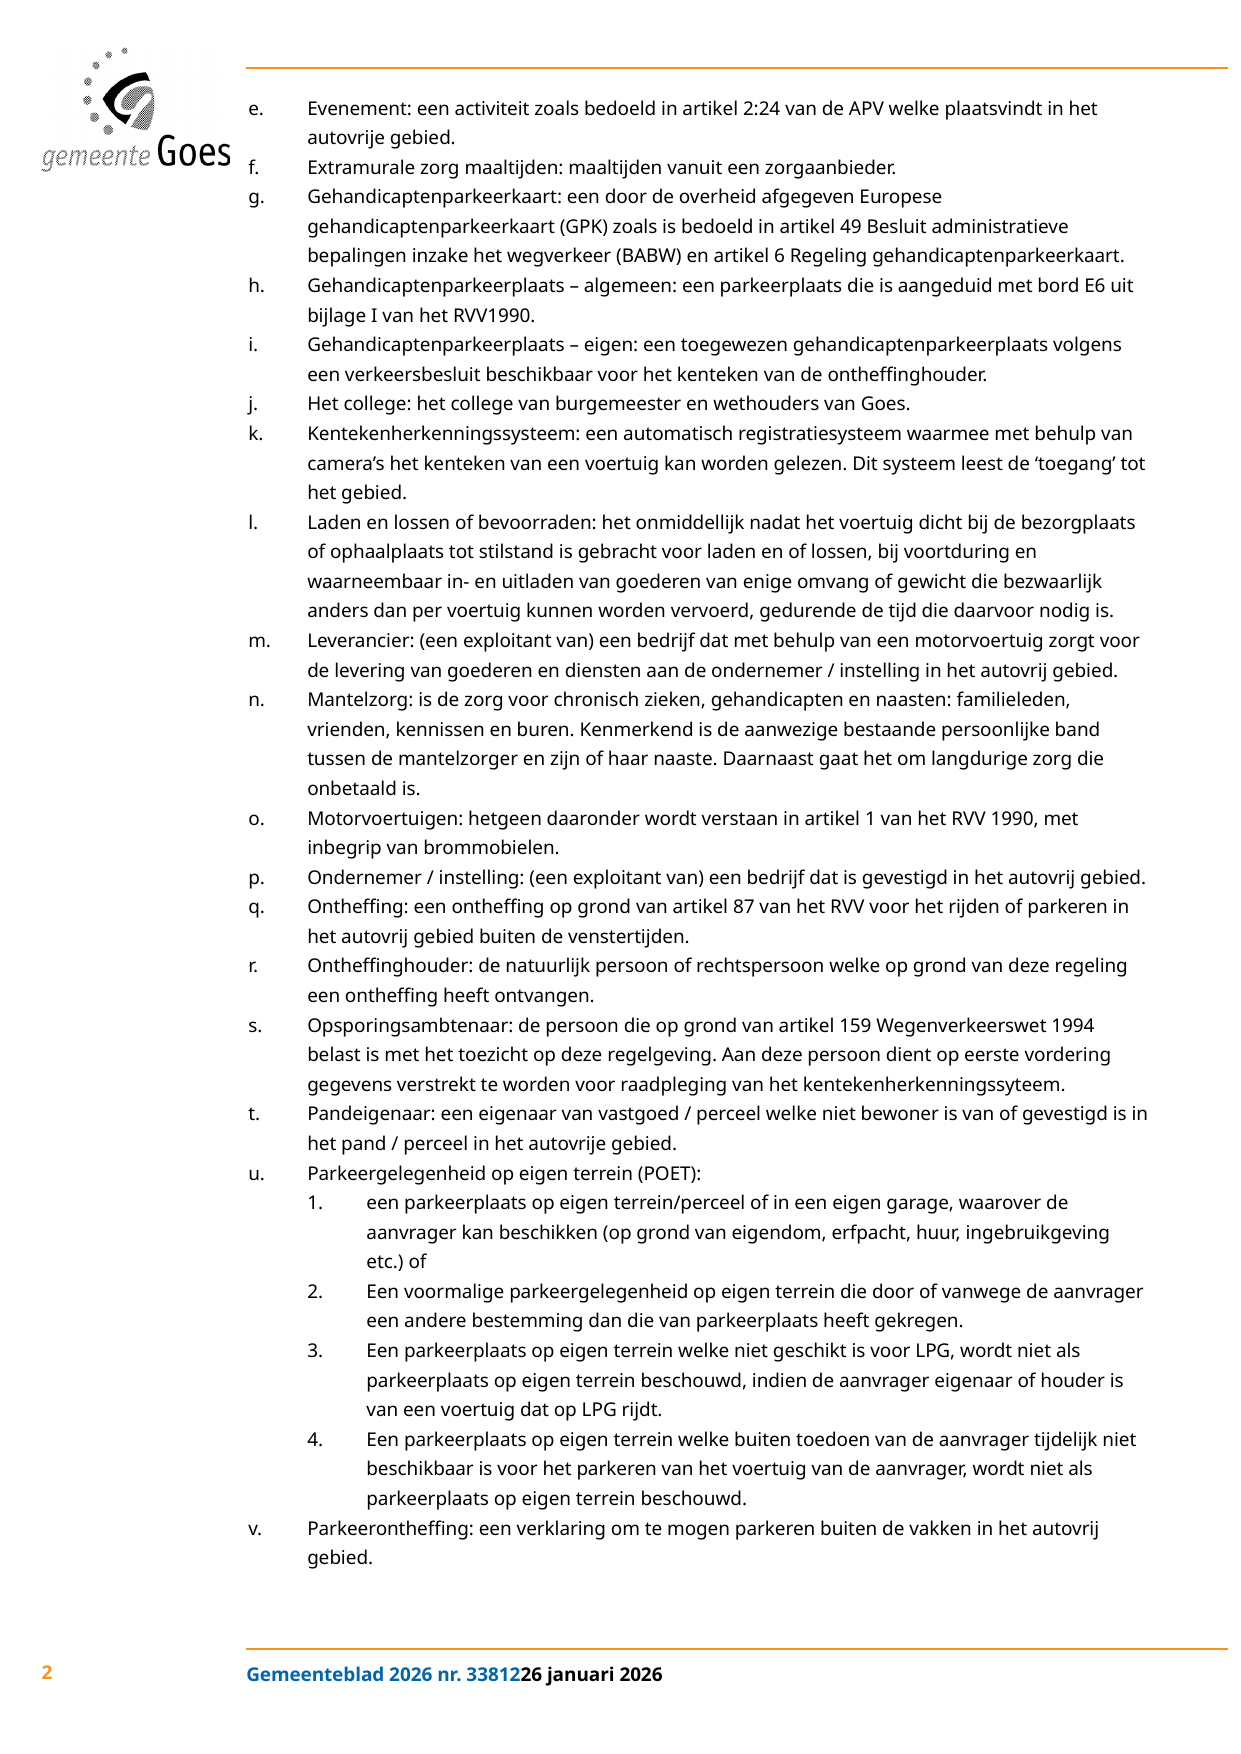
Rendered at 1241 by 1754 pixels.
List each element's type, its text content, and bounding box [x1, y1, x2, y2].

list Een parkeerplaats op eigen terrein welke buiten toedoen van de aanvrager tijdelijk niet beschikbaar is voor het parkeren van het voertuig van de aanvrager, wordt niet als parkeerplaats op eigen terrein beschouwd. [307, 1426, 1152, 1511]
list Evenement: een activiteit zoals bedoeld in artikel 2:24 van de APV welke plaatsvindt in het autovrije gebied. [248, 95, 1152, 150]
list Kentekenherkenningssysteem: een automatisch registratiesysteem waarmee met behulp van camera’s het kenteken van een voertuig kan worden gelezen. Dit systeem leest de ‘toegang’ tot het gebied. [248, 420, 1152, 505]
list Extramurale zorg maaltijden: maaltijden vanuit een zorgaanbieder. [248, 154, 1152, 180]
list Een voormalige parkeergelegenheid op eigen terrein die door of vanwege de aanvrager een andere bestemming dan die van parkeerplaats heeft gekregen. [307, 1278, 1152, 1333]
list Motorvoertuigen: hetgeen daaronder wordt verstaan in artikel 1 van het RVV 1990, met inbegrip van brommobielen. [248, 805, 1152, 860]
list Pandeigenaar: een eigenaar van vastgoed / perceel welke niet bewoner is van of gevestigd is in het pand / perceel in het autovrije gebied. [248, 1101, 1152, 1156]
list Ontheffinghouder: de natuurlijk persoon of rechtspersoon welke op grond van deze regeling een ontheffing heeft ontvangen. [248, 953, 1152, 1008]
list Het college: het college van burgemeester en wethouders van Goes. [248, 391, 1152, 416]
list een parkeerplaats op eigen terrein/perceel of in een eigen garage, waarover de aanvrager kan beschikken (op grond van eigendom, erfpacht, huur, ingebruikgeving etc.) of [307, 1189, 1152, 1274]
list Ondernemer / instelling: (een exploitant van) een bedrijf dat is gevestigd in het autovrij gebied. [248, 864, 1152, 890]
list Parkeergelegenheid op eigen terrein (POET): [248, 1160, 1152, 1186]
list Gehandicaptenparkeerplaats – eigen: een toegewezen gehandicaptenparkeerplaats volgens een verkeersbesluit beschikbaar voor het kenteken van de ontheffinghouder. [248, 331, 1152, 387]
list Ontheffing: een ontheffing op grond van artikel 87 van het RVV voor het rijden of parkeren in het autovrij gebied buiten de venstertijden. [248, 893, 1152, 949]
list Laden en lossen of bevoorraden: het onmiddellijk nadat het voertuig dicht bij de bezorgplaats of ophaalplaats tot stilstand is gebracht voor laden en of lossen, bij voortduring en waarneembaar in- en uitladen van goederen van enige omvang of gewicht die bezwaarlijk anders dan per voertuig kunnen worden vervoerd, gedurende de tijd die daarvoor nodig is. [248, 509, 1152, 623]
list Opsporingsambtenaar: de persoon die op grond van artikel 159 Wegenverkeerswet 1994 belast is met het toezicht op deze regelgeving. Aan deze persoon dient op eerste vordering gegevens verstrekt te worden voor raadpleging van het kentekenherkenningssyteem. [248, 1012, 1152, 1097]
list Gehandicaptenparkeerkaart: een door de overheid afgegeven Europese gehandicaptenparkeerkaart (GPK) zoals is bedoeld in artikel 49 Besluit administratieve bepalingen inzake het wegverkeer (BABW) en artikel 6 Regeling gehandicaptenparkeerkaart. [248, 183, 1152, 268]
list Leverancier: (een exploitant van) een bedrijf dat met behulp van een motorvoertuig zorgt voor de levering van goederen en diensten aan de ondernemer / instelling in het autovrij gebied. [248, 627, 1152, 683]
list Mantelzorg: is de zorg voor chronisch zieken, gehandicapten en naasten: familieleden, vrienden, kennissen en buren. Kenmerkend is de aanwezige bestaande persoonlijke band tussen de mantelzorger en zijn of haar naaste. Daarnaast gaat het om langdurige zorg die onbetaald is. [248, 686, 1152, 801]
list Een parkeerplaats op eigen terrein welke niet geschikt is voor LPG, wordt niet als parkeerplaats op eigen terrein beschouwd, indien de aanvrager eigenaar of houder is van een voertuig dat op LPG rijdt. [307, 1337, 1152, 1422]
picture [41, 47, 231, 172]
list Gehandicaptenparkeerplaats – algemeen: een parkeerplaats die is aangeduid met bord E6 uit bijlage I van het RVV1990. [248, 272, 1152, 328]
list Parkeerontheffing: een verklaring om te mogen parkeren buiten de vakken in het autovrij gebied. [248, 1515, 1152, 1570]
